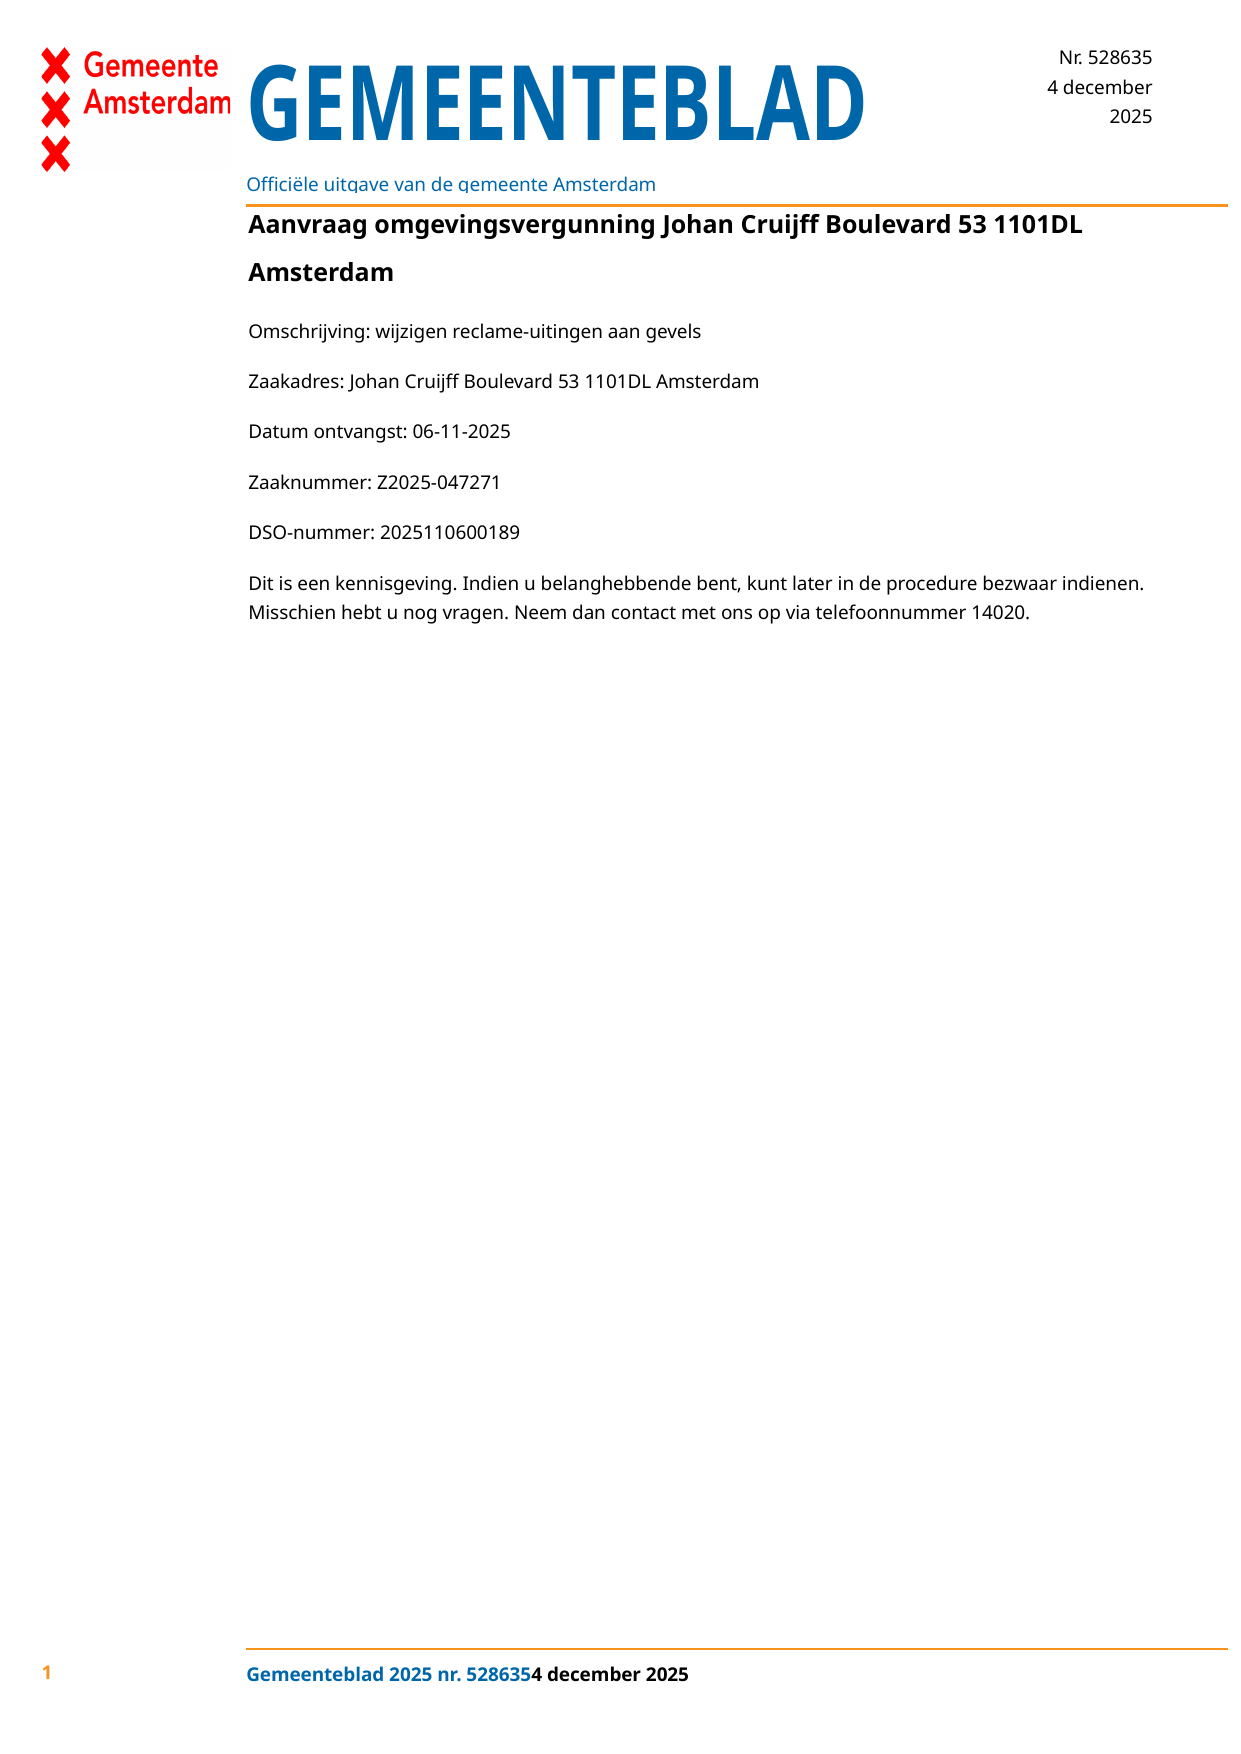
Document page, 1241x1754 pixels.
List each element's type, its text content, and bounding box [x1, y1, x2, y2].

text Zaaknummer: Z2025-047271 [248, 469, 1152, 495]
picture [41, 47, 231, 172]
text Zaakadres: Johan Cruijff Boulevard 53 1101DL Amsterdam [248, 368, 1152, 394]
text DSO-nummer: 2025110600189 [248, 519, 1152, 545]
text Omschrijving: wijzigen reclame-uitingen aan gevels [248, 318, 1152, 344]
text Aanvraag omgevingsvergunning Johan Cruijff Boulevard 53 1101DL Amsterdam [248, 207, 1152, 288]
text Dit is een kennisgeving. Indien u belanghebbende bent, kunt later in de procedure bezwaar indienen. Misschien hebt u nog vragen. Neem dan contact met ons op via telefoonnummer 14020. [248, 570, 1152, 625]
text Datum ontvangst: 06-11-2025 [248, 419, 1152, 444]
